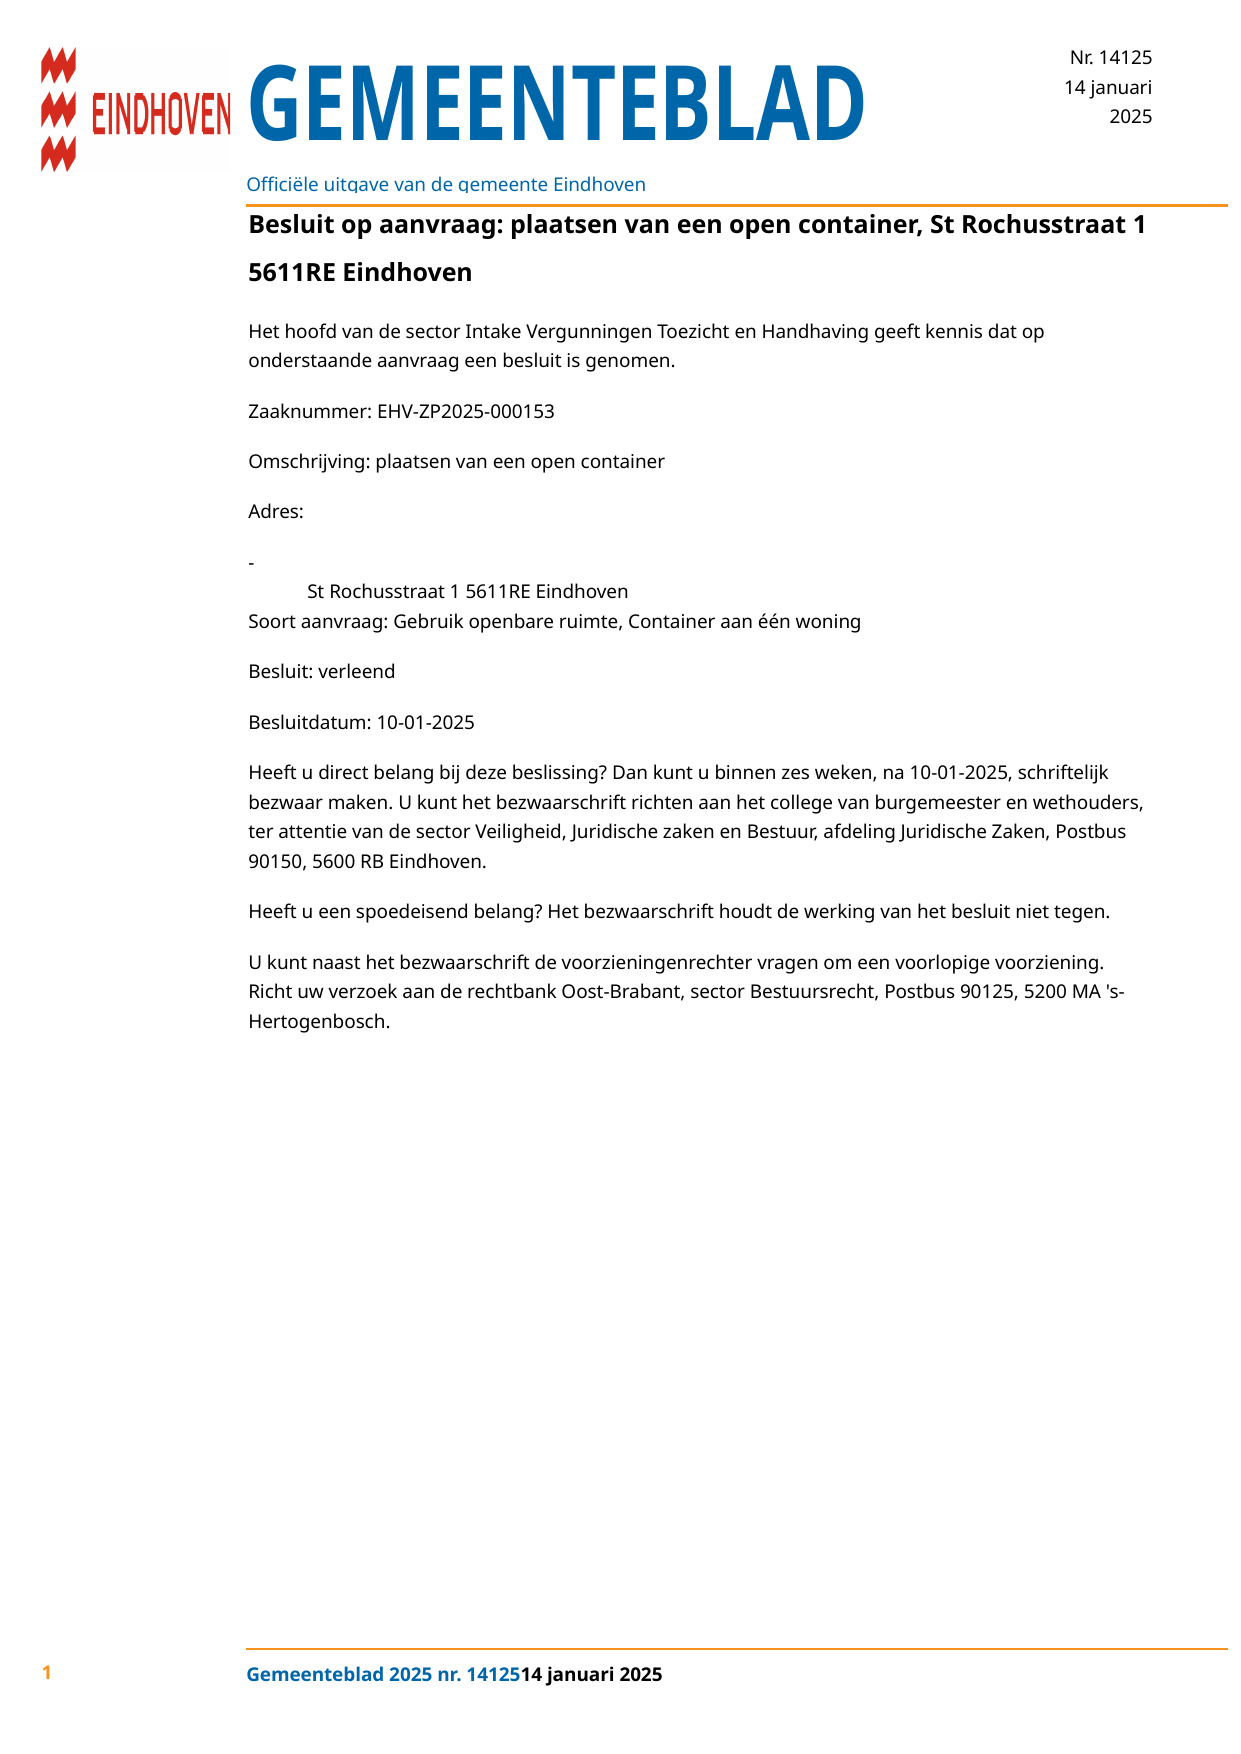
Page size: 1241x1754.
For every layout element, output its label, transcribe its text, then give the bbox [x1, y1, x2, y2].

text U kunt naast het bezwaarschrift de voorzieningenrechter vragen om een voorlopige voorziening. Richt uw verzoek aan de rechtbank Oost-Brabant, sector Bestuursrecht, Postbus 90125, 5200 MA 's-Hertogenbosch. [248, 949, 1152, 1034]
text Besluitdatum: 10-01-2025 [248, 709, 1152, 735]
text Zaaknummer: EHV-ZP2025-000153 [248, 398, 1152, 424]
text Heeft u direct belang bij deze beslissing? Dan kunt u binnen zes weken, na 10-01-2025, schriftelijk bezwaar maken. U kunt het bezwaarschrift richten aan het college van burgemeester en wethouders, ter attentie van de sector Veiligheid, Juridische zaken en Bestuur, afdeling Juridische Zaken, Postbus 90150, 5600 RB Eindhoven. [248, 759, 1152, 874]
list St Rochusstraat 1 5611RE Eindhoven [248, 579, 1152, 604]
text Soort aanvraag: Gebruik openbare ruimte, Container aan één woning [248, 608, 1152, 634]
text Het hoofd van de sector Intake Vergunningen Toezicht en Handhaving geeft kennis dat op onderstaande aanvraag een besluit is genomen. [248, 318, 1152, 373]
text Besluit: verleend [248, 659, 1152, 684]
picture [41, 47, 231, 172]
text Adres: [248, 499, 1152, 524]
text Heeft u een spoedeisend belang? Het bezwaarschrift houdt de werking van het besluit niet tegen. [248, 899, 1152, 924]
text Omschrijving: plaatsen van een open container [248, 448, 1152, 474]
text Besluit op aanvraag: plaatsen van een open container, St Rochusstraat 1 5611RE Eindhoven [248, 207, 1152, 288]
